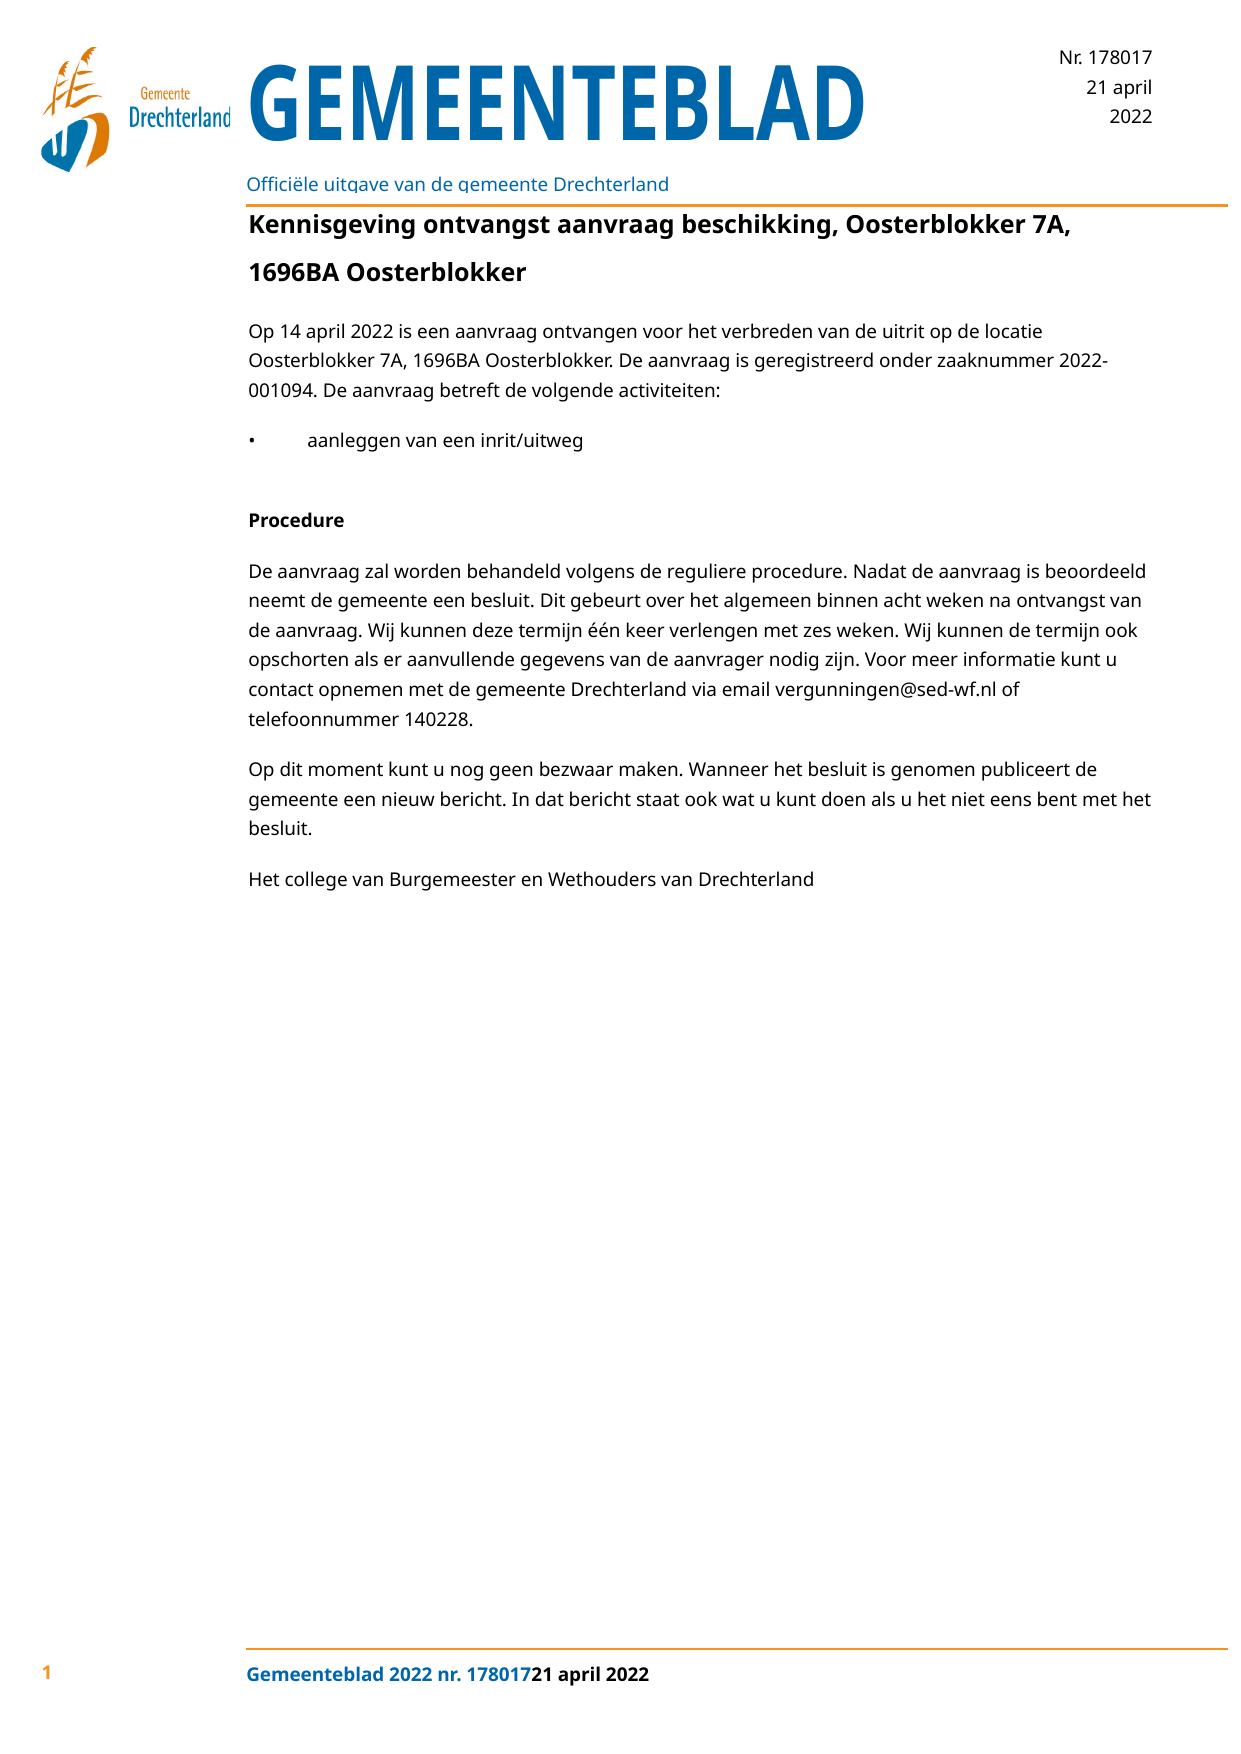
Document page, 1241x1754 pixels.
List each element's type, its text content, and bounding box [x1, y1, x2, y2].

text Op 14 april 2022 is een aanvraag ontvangen voor het verbreden van de uitrit op de locatie Oosterblokker 7A, 1696BA Oosterblokker. De aanvraag is geregistreerd onder zaaknummer 2022-001094. De aanvraag betreft de volgende activiteiten: [248, 318, 1152, 403]
text Op dit moment kunt u nog geen bezwaar maken. Wanneer het besluit is genomen publiceert de gemeente een nieuw bericht. In dat bericht staat ook wat u kunt doen als u het niet eens bent met het besluit. [248, 756, 1152, 841]
text Kennisgeving ontvangst aanvraag beschikking, Oosterblokker 7A, 1696BA Oosterblokker [248, 207, 1152, 288]
picture [41, 158, 64, 172]
picture [226, 115, 231, 124]
text De aanvraag zal worden behandeld volgens de reguliere procedure. Nadat de aanvraag is beoordeeld neemt de gemeente een besluit. Dit gebeurt over het algemeen binnen acht weken na ontvangst van de aanvraag. Wij kunnen deze termijn één keer verlengen met zes weken. Wij kunnen de termijn ook opschorten als er aanvullende gegevens van de aanvrager nodig zijn. Voor meer informatie kunt u contact opnemen met de gemeente Drechterland via email vergunningen@sed-wf.nl of telefoonnummer 140228. [248, 558, 1152, 732]
list aanleggen van een inrit/uitweg [248, 427, 1152, 453]
text Procedure [248, 507, 1152, 533]
text Het college van Burgemeester en Wethouders van Drechterland [248, 866, 1152, 892]
picture [41, 47, 231, 172]
